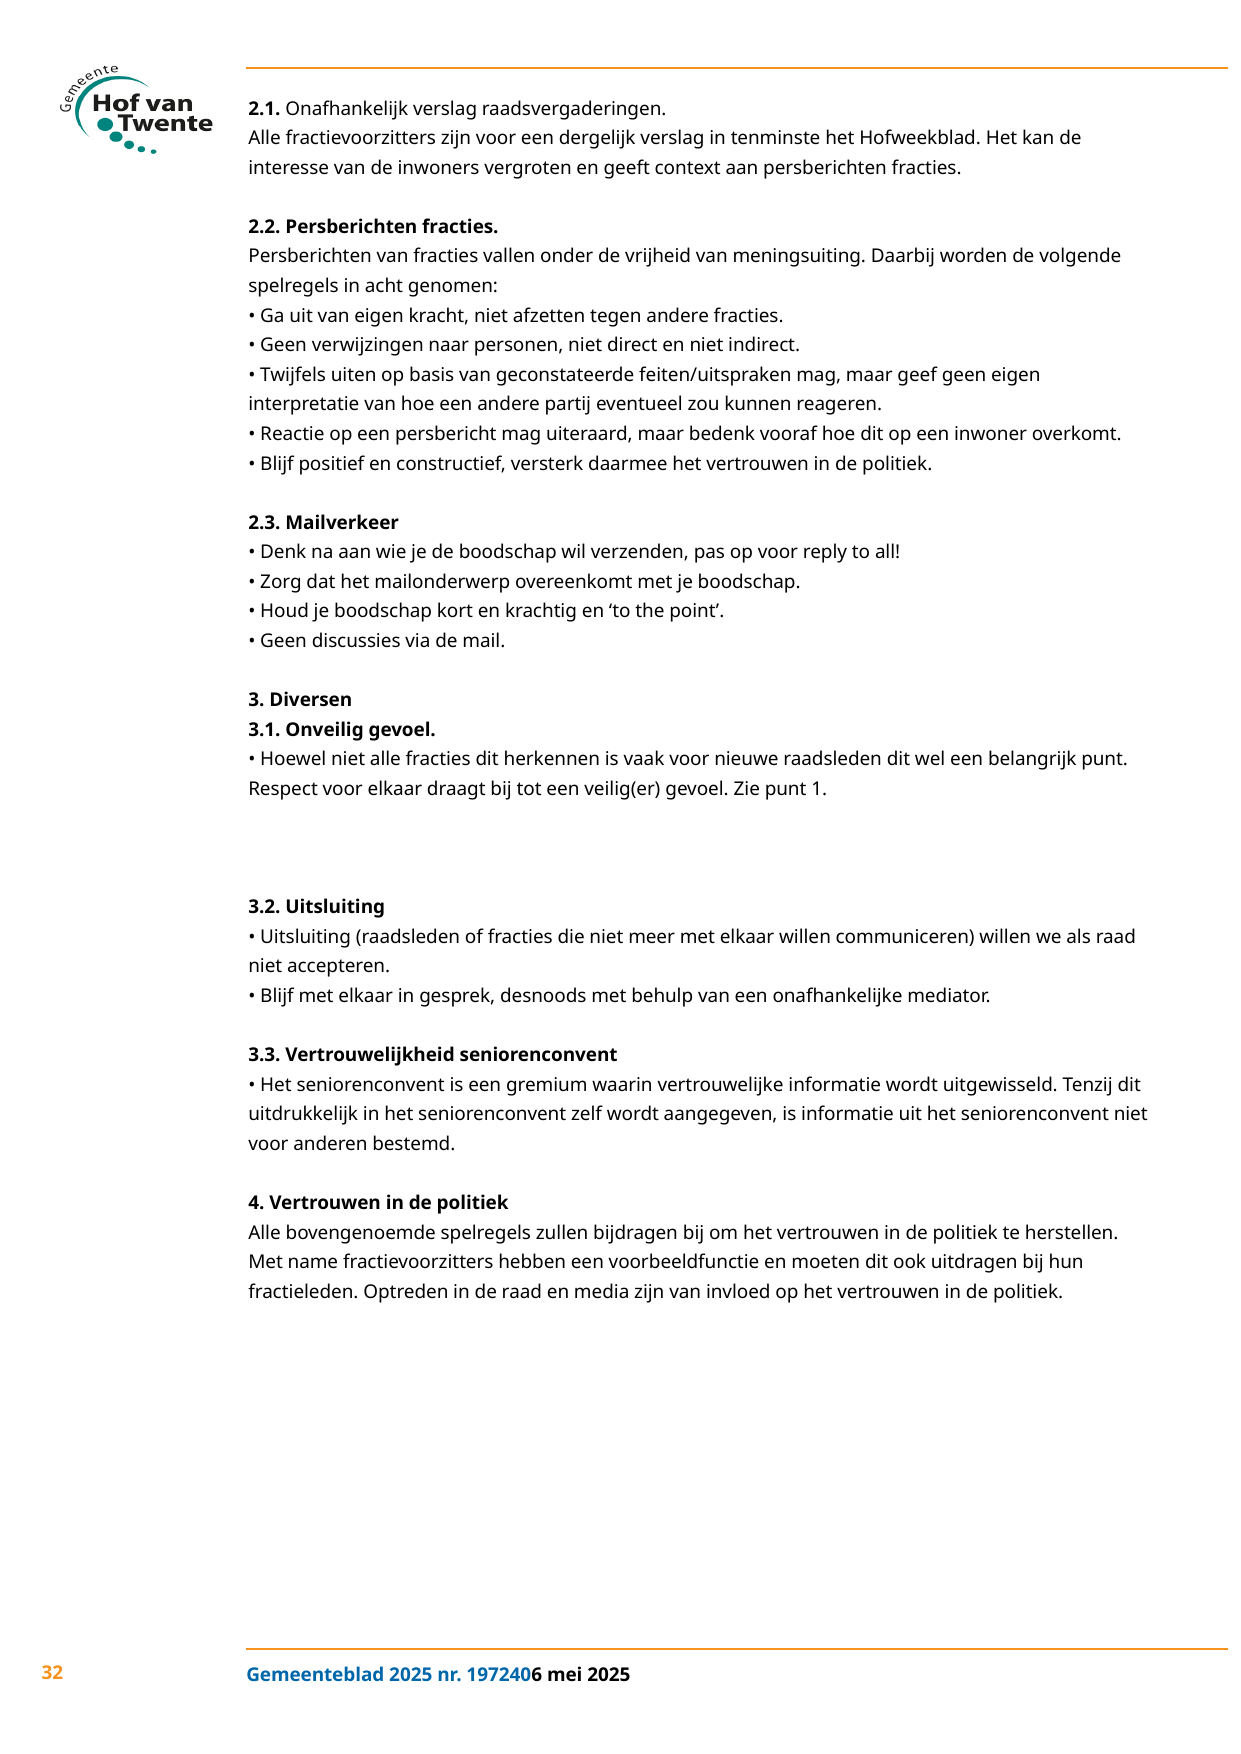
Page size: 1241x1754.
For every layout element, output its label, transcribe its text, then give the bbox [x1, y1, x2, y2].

text 2.1. Onafhankelijk verslag raadsvergaderingen. [248, 95, 1152, 121]
text • Blijf positief en constructief, versterk daarmee het vertrouwen in de politiek. [248, 450, 1152, 476]
text • Ga uit van eigen kracht, niet afzetten tegen andere fracties. [248, 302, 1152, 328]
text 2.3. Mailverkeer [248, 509, 1152, 535]
text 3. Diversen [248, 686, 1152, 712]
text • Twijfels uiten op basis van geconstateerde feiten/uitspraken mag, maar geef geen eigen interpretatie van hoe een andere partij eventueel zou kunnen reageren. [248, 361, 1152, 416]
text • Houd je boodschap kort en krachtig en ‘to the point’. [248, 598, 1152, 623]
text 3.2. Uitsluiting [248, 893, 1152, 919]
text Alle bovengenoemde spelregels zullen bijdragen bij om het vertrouwen in de politiek te herstellen. Met name fractievoorzitters hebben een voorbeeldfunctie en moeten dit ook uitdragen bij hun fractieleden. Optreden in de raad en media zijn van invloed op het vertrouwen in de politiek. [248, 1219, 1152, 1304]
text • Zorg dat het mailonderwerp overeenkomt met je boodschap. [248, 568, 1152, 594]
text 4. Vertrouwen in de politiek [248, 1189, 1152, 1215]
picture [41, 47, 231, 172]
text • Reactie op een persbericht mag uiteraard, maar bedenk vooraf hoe dit op een inwoner overkomt. [248, 420, 1152, 446]
text Persberichten van fracties vallen onder de vrijheid van meningsuiting. Daarbij worden de volgende spelregels in acht genomen: [248, 243, 1152, 298]
text 3.1. Onveilig gevoel. [248, 716, 1152, 742]
text • Hoewel niet alle fracties dit herkennen is vaak voor nieuwe raadsleden dit wel een belangrijk punt. Respect voor elkaar draagt bij tot een veilig(er) gevoel. Zie punt 1. [248, 746, 1152, 801]
text • Het seniorenconvent is een gremium waarin vertrouwelijke informatie wordt uitgewisseld. Tenzij dit uitdrukkelijk in het seniorenconvent zelf wordt aangegeven, is informatie uit het seniorenconvent niet voor anderen bestemd. [248, 1071, 1152, 1156]
text Alle fractievoorzitters zijn voor een dergelijk verslag in tenminste het Hofweekblad. Het kan de interesse van de inwoners vergroten en geeft context aan persberichten fracties. [248, 124, 1152, 180]
text • Uitsluiting (raadsleden of fracties die niet meer met elkaar willen communiceren) willen we als raad niet accepteren. [248, 923, 1152, 978]
text • Denk na aan wie je de boodschap wil verzenden, pas op voor reply to all! [248, 538, 1152, 564]
text 3.3. Vertrouwelijkheid seniorenconvent [248, 1041, 1152, 1067]
text • Geen verwijzingen naar personen, niet direct en niet indirect. [248, 331, 1152, 357]
text 2.2. Persberichten fracties. [248, 213, 1152, 239]
text • Blijf met elkaar in gesprek, desnoods met behulp van een onafhankelijke mediator. [248, 982, 1152, 1008]
text • Geen discussies via de mail. [248, 627, 1152, 653]
